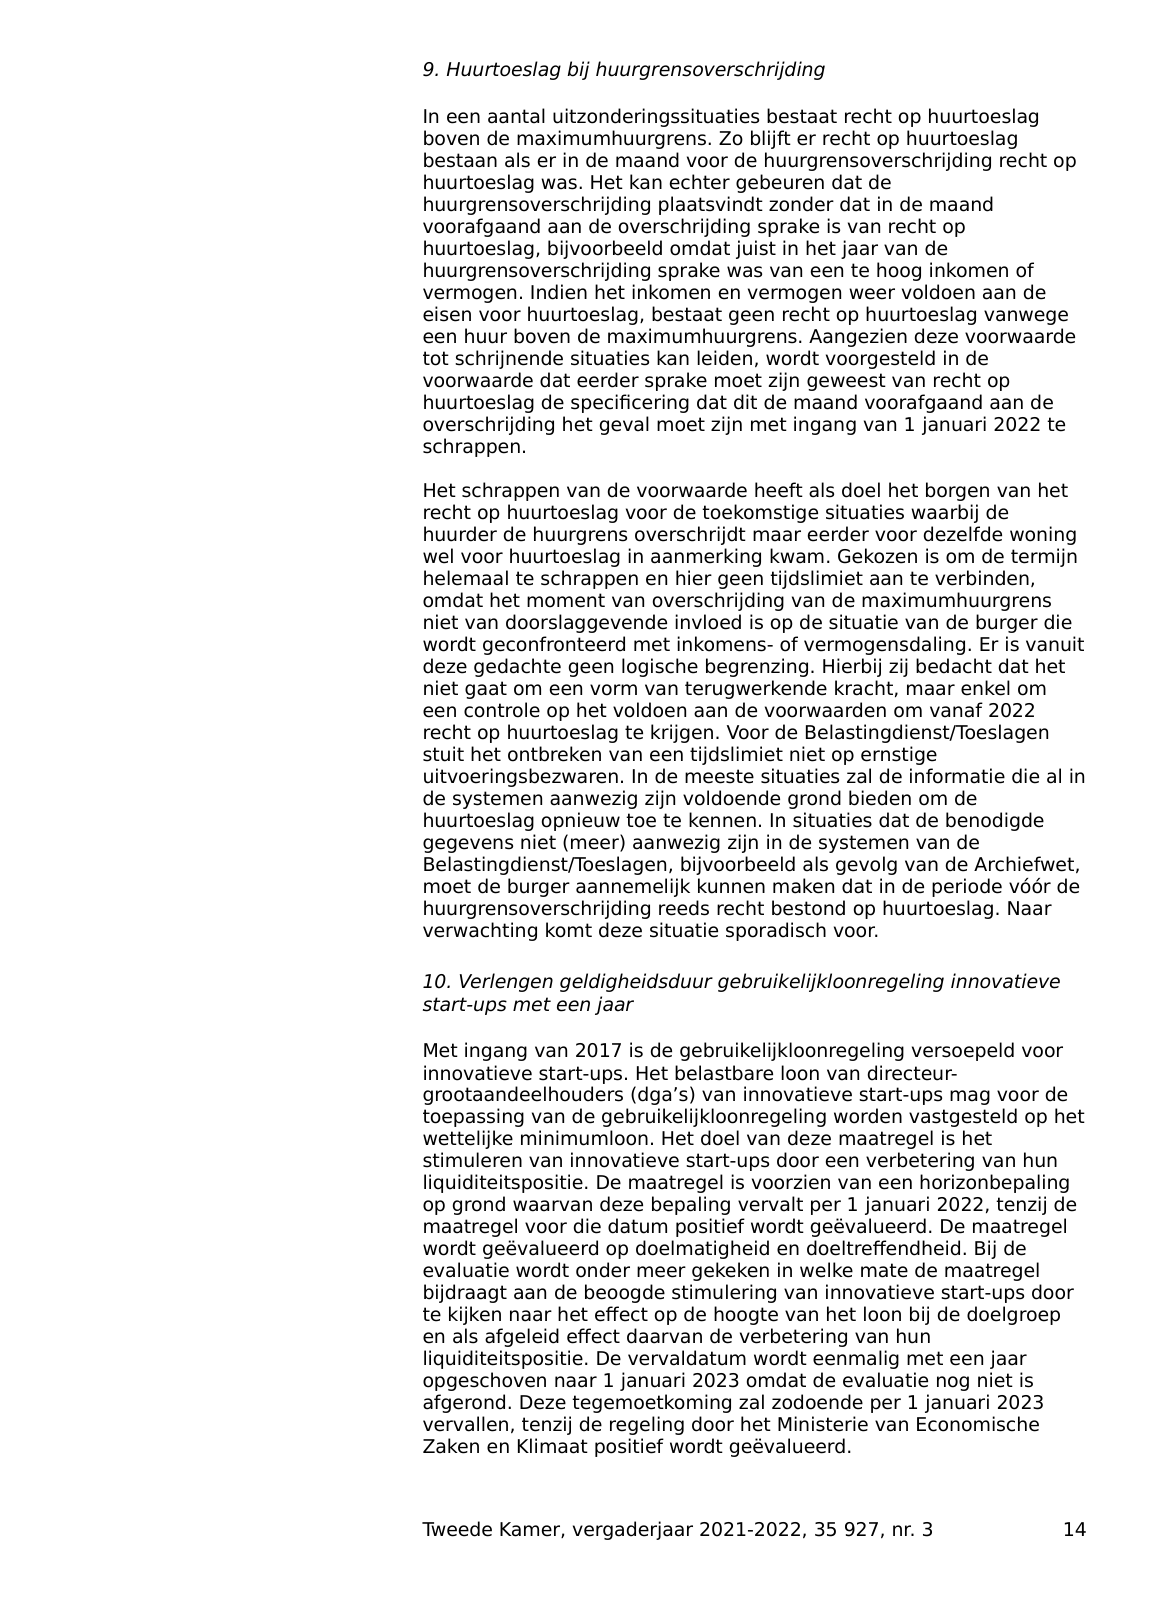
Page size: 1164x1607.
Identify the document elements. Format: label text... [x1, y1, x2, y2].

text Het schrappen van de voorwaarde heeft als doel het borgen van het recht op huurtoeslag voor de toekomstige situaties waarbij de huurder de huurgrens overschrijdt maar eerder voor dezelfde woning wel voor huurtoeslag in aanmerking kwam. Gekozen is om de termijn helemaal te schrappen en hier geen tijdslimiet aan te verbinden, omdat het moment van overschrijding van de maximumhuurgrens niet van doorslaggevende invloed is op de situatie van de burger die wordt geconfronteerd met inkomens- of vermogensdaling. Er is vanuit deze gedachte geen logische begrenzing. Hierbij zij bedacht dat het niet gaat om een vorm van terugwerkende kracht, maar enkel om een controle op het voldoen aan de voorwaarden om vanaf 2022 recht op huurtoeslag te krijgen. Voor de Belastingdienst/Toeslagen stuit het ontbreken van een tijdslimiet niet op ernstige uitvoeringsbezwaren. In de meeste situaties zal de informatie die al in de systemen aanwezig zijn voldoende grond bieden om de huurtoeslag opnieuw toe te kennen. In situaties dat de benodigde gegevens niet (meer) aanwezig zijn in de systemen van de Belastingdienst/Toeslagen, bijvoorbeeld als gevolg van de Archiefwet, moet de burger aannemelijk kunnen maken dat in de periode vóór de huurgrensoverschrijding reeds recht bestond op huurtoeslag. Naar verwachting komt deze situatie sporadisch voor. [422, 480, 1087, 941]
text Met ingang van 2017 is de gebruikelijkloonregeling versoepeld voor innovatieve start-ups. Het belastbare loon van directeur-grootaandeelhouders (dga’s) van innovatieve start-ups mag voor de toepassing van de gebruikelijkloonregeling worden vastgesteld op het wettelijke minimumloon. Het doel van deze maatregel is het stimuleren van innovatieve start-ups door een verbetering van hun liquiditeitspositie. De maatregel is voorzien van een horizonbepaling op grond waarvan deze bepaling vervalt per 1 januari 2022, tenzij de maatregel voor die datum positief wordt geëvalueerd. De maatregel wordt geëvalueerd op doelmatigheid en doeltreffendheid. Bij de evaluatie wordt onder meer gekeken in welke mate de maatregel bijdraagt aan de beoogde stimulering van innovatieve start-ups door te kijken naar het effect op de hoogte van het loon bij de doelgroep en als afgeleid effect daarvan de verbetering van hun liquiditeitspositie. De vervaldatum wordt eenmalig met een jaar opgeschoven naar 1 januari 2023 omdat de evaluatie nog niet is afgerond. Deze tegemoetkoming zal zodoende per 1 januari 2023 vervallen, tenzij de regeling door het Ministerie van Economische Zaken en Klimaat positief wordt geëvalueerd. [422, 1040, 1087, 1458]
subtitle 10. Verlengen geldigheidsduur gebruikelijkloonregeling innovatieve start-ups met een jaar [422, 971, 1087, 1015]
subtitle 9. Huurtoeslag bij huurgrensoverschrijding [422, 59, 1087, 81]
text In een aantal uitzonderingssituaties bestaat recht op huurtoeslag boven de maximumhuurgrens. Zo blijft er recht op huurtoeslag bestaan als er in de maand voor de huurgrensoverschrijding recht op huurtoeslag was. Het kan echter gebeuren dat de huurgrensoverschrijding plaatsvindt zonder dat in de maand voorafgaand aan de overschrijding sprake is van recht op huurtoeslag, bijvoorbeeld omdat juist in het jaar van de huurgrensoverschrijding sprake was van een te hoog inkomen of vermogen. Indien het inkomen en vermogen weer voldoen aan de eisen voor huurtoeslag, bestaat geen recht op huurtoeslag vanwege een huur boven de maximumhuurgrens. Aangezien deze voorwaarde tot schrijnende situaties kan leiden, wordt voorgesteld in de voorwaarde dat eerder sprake moet zijn geweest van recht op huurtoeslag de specificering dat dit de maand voorafgaand aan de overschrijding het geval moet zijn met ingang van 1 januari 2022 te schrappen. [422, 106, 1087, 458]
